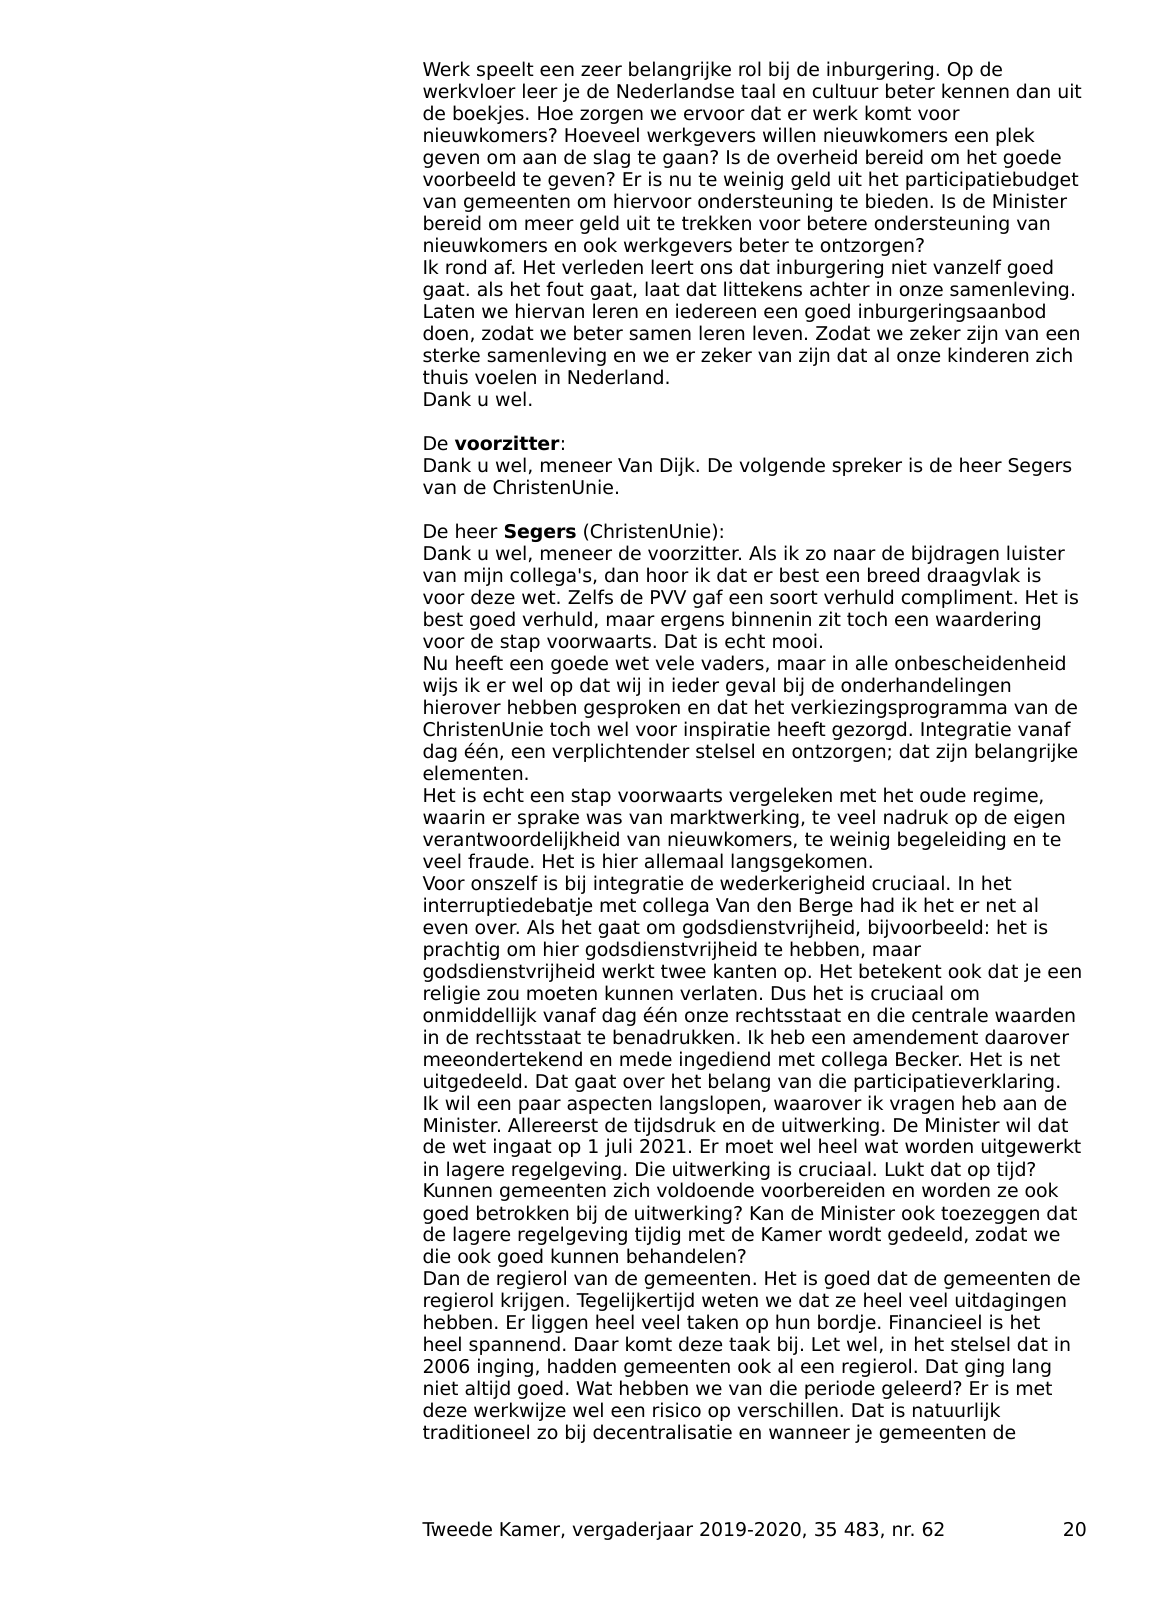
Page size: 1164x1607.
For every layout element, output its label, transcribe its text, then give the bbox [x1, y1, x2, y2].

text Het is echt een stap voorwaarts vergeleken met het oude regime, waarin er sprake was van marktwerking, te veel nadruk op de eigen verantwoordelijkheid van nieuwkomers, te weinig begeleiding en te veel fraude. Het is hier allemaal langsgekomen. [422, 785, 1087, 873]
text Dank u wel, meneer de voorzitter. Als ik zo naar de bijdragen luister van mijn collega's, dan hoor ik dat er best een breed draagvlak is voor deze wet. Zelfs de PVV gaf een soort verhuld compliment. Het is best goed verhuld, maar ergens binnenin zit toch een waardering voor de stap voorwaarts. Dat is echt mooi. [422, 543, 1087, 653]
text Dank u wel. [422, 389, 1087, 411]
text Werk speelt een zeer belangrijke rol bij de inburgering. Op de werkvloer leer je de Nederlandse taal en cultuur beter kennen dan uit de boekjes. Hoe zorgen we ervoor dat er werk komt voor nieuwkomers? Hoeveel werkgevers willen nieuwkomers een plek geven om aan de slag te gaan? Is de overheid bereid om het goede voorbeeld te geven? Er is nu te weinig geld uit het participatiebudget van gemeenten om hiervoor ondersteuning te bieden. Is de Minister bereid om meer geld uit te trekken voor betere ondersteuning van nieuwkomers en ook werkgevers beter te ontzorgen? [422, 59, 1087, 257]
text Dank u wel, meneer Van Dijk. De volgende spreker is de heer Segers van de ChristenUnie. [422, 455, 1087, 499]
text Dan de regierol van de gemeenten. Het is goed dat de gemeenten de regierol krijgen. Tegelijkertijd weten we dat ze heel veel uitdagingen hebben. Er liggen heel veel taken op hun bordje. Financieel is het heel spannend. Daar komt deze taak bij. Let wel, in het stelsel dat in 2006 inging, hadden gemeenten ook al een regierol. Dat ging lang niet altijd goed. Wat hebben we van die periode geleerd? Er is met deze werkwijze wel een risico op verschillen. Dat is natuurlijk traditioneel zo bij decentralisatie en wanneer je gemeenten de [422, 1268, 1087, 1444]
text Ik rond af. Het verleden leert ons dat inburgering niet vanzelf goed gaat. als het fout gaat, laat dat littekens achter in onze samenleving. Laten we hiervan leren en iedereen een goed inburgeringsaanbod doen, zodat we beter samen leren leven. Zodat we zeker zijn van een sterke samenleving en we er zeker van zijn dat al onze kinderen zich thuis voelen in Nederland. [422, 257, 1087, 389]
text De heer Segers (ChristenUnie): [422, 521, 1087, 543]
text Nu heeft een goede wet vele vaders, maar in alle onbescheidenheid wijs ik er wel op dat wij in ieder geval bij de onderhandelingen hierover hebben gesproken en dat het verkiezingsprogramma van de ChristenUnie toch wel voor inspiratie heeft gezorgd. Integratie vanaf dag één, een verplichtender stelsel en ontzorgen; dat zijn belangrijke elementen. [422, 653, 1087, 785]
text Ik wil een paar aspecten langslopen, waarover ik vragen heb aan de Minister. Allereerst de tijdsdruk en de uitwerking. De Minister wil dat de wet ingaat op 1 juli 2021. Er moet wel heel wat worden uitgewerkt in lagere regelgeving. Die uitwerking is cruciaal. Lukt dat op tijd? Kunnen gemeenten zich voldoende voorbereiden en worden ze ook goed betrokken bij de uitwerking? Kan de Minister ook toezeggen dat de lagere regelgeving tijdig met de Kamer wordt gedeeld, zodat we die ook goed kunnen behandelen? [422, 1092, 1087, 1268]
text De voorzitter: [422, 433, 1087, 455]
text Voor onszelf is bij integratie de wederkerigheid cruciaal. In het interruptiedebatje met collega Van den Berge had ik het er net al even over. Als het gaat om godsdienstvrijheid, bijvoorbeeld: het is prachtig om hier godsdienstvrijheid te hebben, maar godsdienstvrijheid werkt twee kanten op. Het betekent ook dat je een religie zou moeten kunnen verlaten. Dus het is cruciaal om onmiddellijk vanaf dag één onze rechtsstaat en die centrale waarden in de rechtsstaat te benadrukken. Ik heb een amendement daarover meeondertekend en mede ingediend met collega Becker. Het is net uitgedeeld. Dat gaat over het belang van die participatieverklaring. [422, 873, 1087, 1092]
